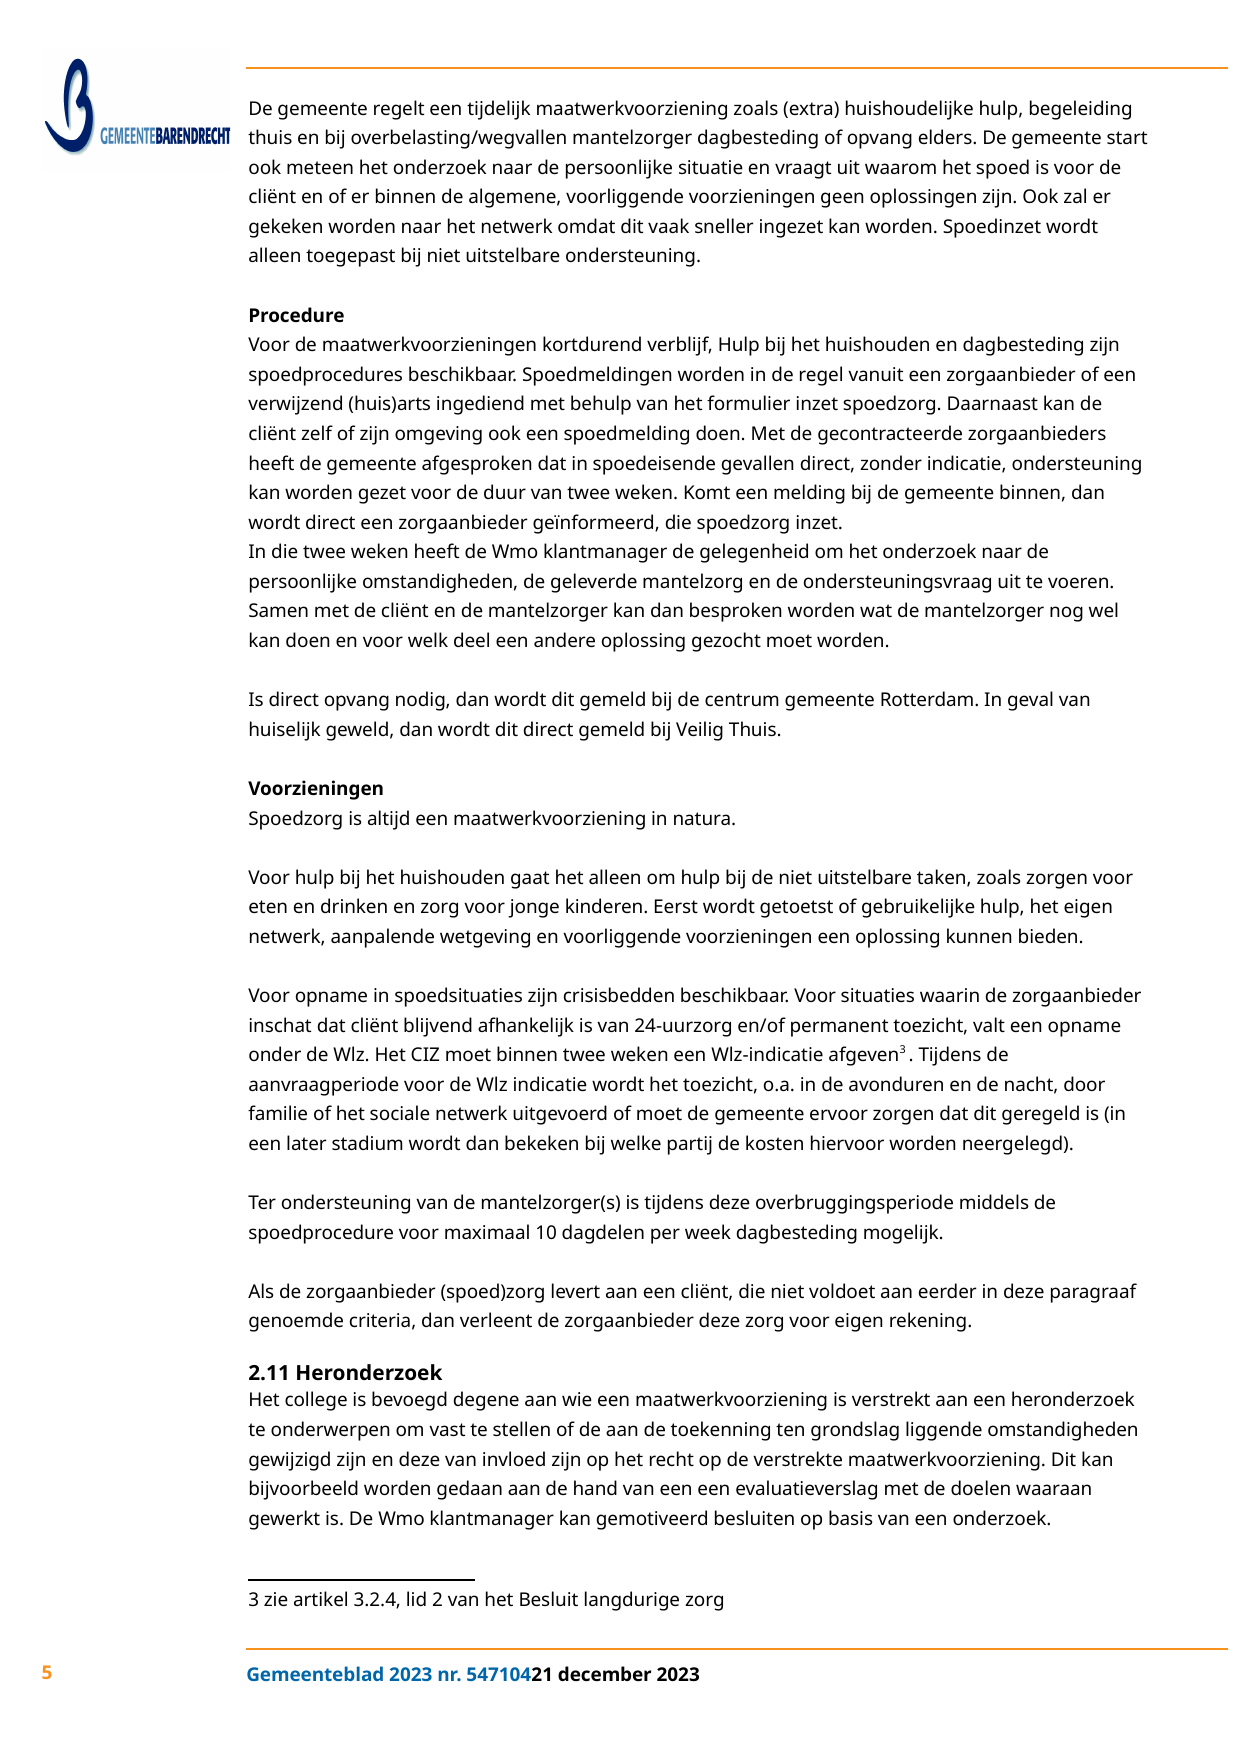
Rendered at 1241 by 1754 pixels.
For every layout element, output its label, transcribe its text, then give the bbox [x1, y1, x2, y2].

picture [41, 47, 231, 172]
text Procedure [248, 302, 1152, 328]
text Voor opname in spoedsituaties zijn crisisbedden beschikbaar. Voor situaties waarin de zorgaanbieder inschat dat cliënt blijvend afhankelijk is van 24-uurzorg en/of permanent toezicht, valt een opname onder de Wlz. Het CIZ moet binnen twee weken een Wlz-indicatie afgeven. Tijdens de aanvraagperiode voor de Wlz indicatie wordt het toezicht, o.a. in de avonduren en de nacht, door familie of het sociale netwerk uitgevoerd of moet de gemeente ervoor zorgen dat dit geregeld is (in een later stadium wordt dan bekeken bij welke partij de kosten hiervoor worden neergelegd). [248, 982, 1152, 1156]
text Het college is bevoegd degene aan wie een maatwerkvoorziening is verstrekt aan een heronderzoek te onderwerpen om vast te stellen of de aan de toekenning ten grondslag liggende omstandigheden gewijzigd zijn en deze van invloed zijn op het recht op de verstrekte maatwerkvoorziening. Dit kan bijvoorbeeld worden gedaan aan de hand van een een evaluatieverslag met de doelen waaraan gewerkt is. De Wmo klantmanager kan gemotiveerd besluiten op basis van een onderzoek. [248, 1387, 1152, 1531]
text Ter ondersteuning van de mantelzorger(s) is tijdens deze overbruggingsperiode middels de spoedprocedure voor maximaal 10 dagdelen per week dagbesteding mogelijk. [248, 1189, 1152, 1245]
text Voorzieningen [248, 775, 1152, 801]
text 2.11 Heronderzoek [248, 1358, 1152, 1387]
text Spoedzorg is altijd een maatwerkvoorziening in natura. [248, 805, 1152, 831]
text De gemeente regelt een tijdelijk maatwerkvoorziening zoals (extra) huishoudelijke hulp, begeleiding thuis en bij overbelasting/wegvallen mantelzorger dagbesteding of opvang elders. De gemeente start ook meteen het onderzoek naar de persoonlijke situatie en vraagt uit waarom het spoed is voor de cliënt en of er binnen de algemene, voorliggende voorzieningen geen oplossingen zijn. Ook zal er gekeken worden naar het netwerk omdat dit vaak sneller ingezet kan worden. Spoedinzet wordt alleen toegepast bij niet uitstelbare ondersteuning. [248, 95, 1152, 268]
text zie artikel 3.2.4, lid 2 van het Besluit langdurige zorg [248, 1586, 1152, 1612]
text Voor de maatwerkvoorzieningen kortdurend verblijf, Hulp bij het huishouden en dagbesteding zijn spoedprocedures beschikbaar. Spoedmeldingen worden in de regel vanuit een zorgaanbieder of een verwijzend (huis)arts ingediend met behulp van het formulier inzet spoedzorg. Daarnaast kan de cliënt zelf of zijn omgeving ook een spoedmelding doen. Met de gecontracteerde zorgaanbieders heeft de gemeente afgesproken dat in spoedeisende gevallen direct, zonder indicatie, ondersteuning kan worden gezet voor de duur van twee weken. Komt een melding bij de gemeente binnen, dan wordt direct een zorgaanbieder geïnformeerd, die spoedzorg inzet. [248, 331, 1152, 535]
text Is direct opvang nodig, dan wordt dit gemeld bij de centrum gemeente Rotterdam. In geval van huiselijk geweld, dan wordt dit direct gemeld bij Veilig Thuis. [248, 686, 1152, 742]
text Voor hulp bij het huishouden gaat het alleen om hulp bij de niet uitstelbare taken, zoals zorgen voor eten en drinken en zorg voor jonge kinderen. Eerst wordt getoetst of gebruikelijke hulp, het eigen netwerk, aanpalende wetgeving en voorliggende voorzieningen een oplossing kunnen bieden. [248, 864, 1152, 949]
text In die twee weken heeft de Wmo klantmanager de gelegenheid om het onderzoek naar de persoonlijke omstandigheden, de geleverde mantelzorg en de ondersteuningsvraag uit te voeren. Samen met de cliënt en de mantelzorger kan dan besproken worden wat de mantelzorger nog wel kan doen en voor welk deel een andere oplossing gezocht moet worden. [248, 538, 1152, 653]
text Als de zorgaanbieder (spoed)zorg levert aan een cliënt, die niet voldoet aan eerder in deze paragraaf genoemde criteria, dan verleent de zorgaanbieder deze zorg voor eigen rekening. [248, 1278, 1152, 1333]
